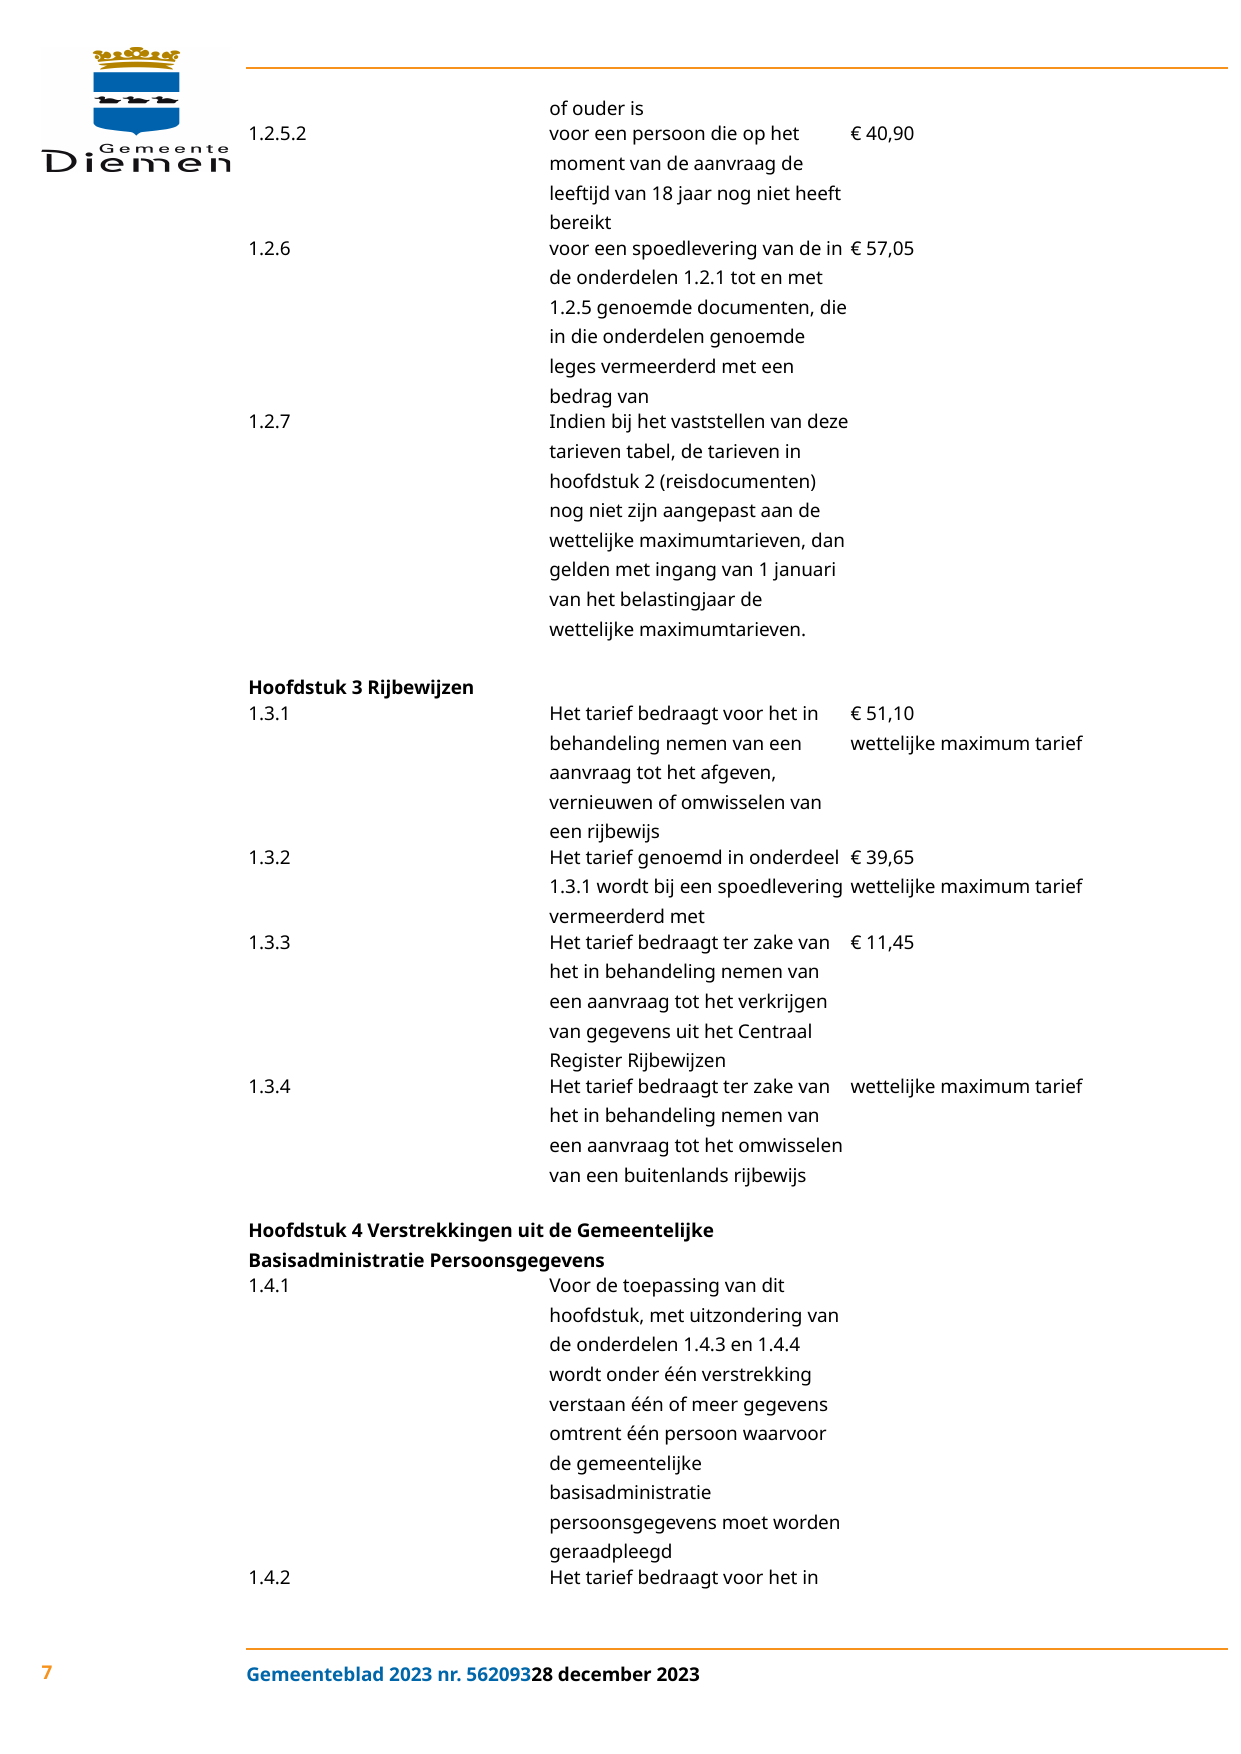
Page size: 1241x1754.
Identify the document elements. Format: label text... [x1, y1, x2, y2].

table_cell Het tarief bedraagt ter zake van het in behandeling nemen van een aanvraag tot het verkrijgen van gegevens uit het Centraal Register Rijbewijzen [549, 929, 850, 1073]
table_cell wettelijke maximum tarief [850, 1073, 1152, 1217]
table_header Hoofdstuk 3 Rijbewijzen [248, 674, 850, 700]
table_cell 1.3.2 [248, 844, 549, 929]
table_cell 1.4.1 [248, 1273, 549, 1564]
table_header [850, 674, 1152, 700]
table_cell Het tarief bedraagt voor het in [549, 1565, 850, 1590]
table_cell voor een spoedlevering van de in de onderdelen 1.2.1 tot en met 1.2.5 genoemde documenten, die in die onderdelen genoemde leges vermeerderd met een bedrag van [549, 235, 850, 409]
table_cell [850, 1565, 1152, 1590]
table_cell 1.2.7 [248, 409, 549, 641]
table_cell [850, 1273, 1152, 1564]
table_cell € 11,45 [850, 929, 1152, 1073]
table_cell of ouder is [549, 95, 850, 121]
table_cell € 51,10 wettelijke maximum tarief [850, 700, 1152, 844]
table_cell € 40,90 [850, 121, 1152, 235]
table_cell 1.3.4 [248, 1073, 549, 1217]
table_cell [850, 1217, 1152, 1272]
table_cell [850, 409, 1152, 641]
table_cell [850, 95, 1152, 121]
table_cell € 57,05 [850, 235, 1152, 409]
table_cell 1.2.6 [248, 235, 549, 409]
table_cell Het tarief bedraagt voor het in behandeling nemen van een aanvraag tot het afgeven, vernieuwen of omwisselen van een rijbewijs [549, 700, 850, 844]
table_cell 1.4.2 [248, 1565, 549, 1590]
table_cell Het tarief genoemd in onderdeel 1.3.1 wordt bij een spoedlevering vermeerderd met [549, 844, 850, 929]
table_cell voor een persoon die op het moment van de aanvraag de leeftijd van 18 jaar nog niet heeft bereikt [549, 121, 850, 235]
table_cell Hoofdstuk 4 Verstrekkingen uit de Gemeentelijke Basisadministratie Persoonsgegevens [248, 1217, 850, 1272]
table_cell [248, 95, 549, 121]
table_cell 1.2.5.2 [248, 121, 549, 235]
picture [41, 47, 231, 172]
table_cell 1.3.1 [248, 700, 549, 844]
table_cell Indien bij het vaststellen van deze tarieven tabel, de tarieven in hoofdstuk 2 (reisdocumenten) nog niet zijn aangepast aan de wettelijke maximumtarieven, dan gelden met ingang van 1 januari van het belastingjaar de wettelijke maximumtarieven. [549, 409, 850, 641]
table_cell Het tarief bedraagt ter zake van het in behandeling nemen van een aanvraag tot het omwisselen van een buitenlands rijbewijs [549, 1073, 850, 1217]
table_cell Voor de toepassing van dit hoofdstuk, met uitzondering van de onderdelen 1.4.3 en 1.4.4 wordt onder één verstrekking verstaan één of meer gegevens omtrent één persoon waarvoor de gemeentelijke basisadministratie persoonsgegevens moet worden geraadpleegd [549, 1273, 850, 1564]
table_cell € 39,65 wettelijke maximum tarief [850, 844, 1152, 929]
table_cell 1.3.3 [248, 929, 549, 1073]
